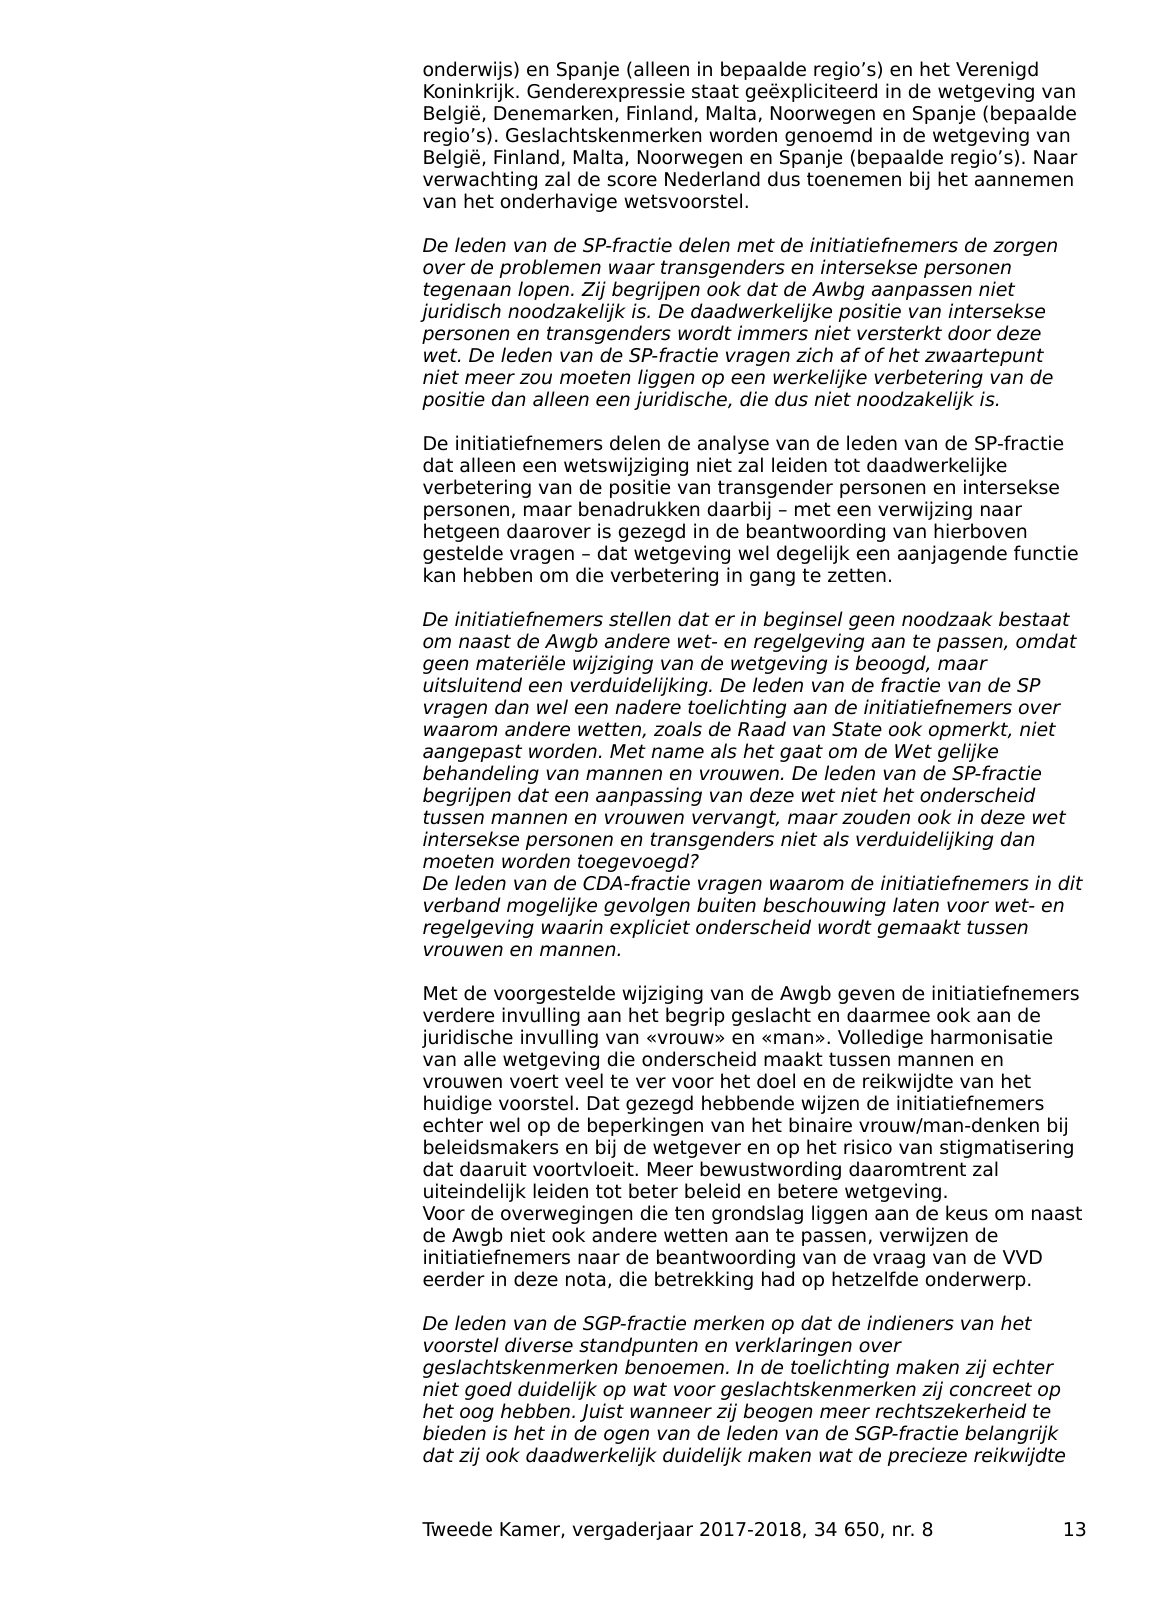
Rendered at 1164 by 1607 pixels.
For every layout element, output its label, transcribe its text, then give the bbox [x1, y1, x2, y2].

text De initiatiefnemers delen de analyse van de leden van de SP-fractie dat alleen een wetswijziging niet zal leiden tot daadwerkelijke verbetering van de positie van transgender personen en intersekse personen, maar benadrukken daarbij – met een verwijzing naar hetgeen daarover is gezegd in de beantwoording van hierboven gestelde vragen – dat wetgeving wel degelijk een aanjagende functie kan hebben om die verbetering in gang te zetten. [422, 433, 1087, 587]
text Met de voorgestelde wijziging van de Awgb geven de initiatiefnemers verdere invulling aan het begrip geslacht en daarmee ook aan de juridische invulling van «vrouw» en «man». Volledige harmonisatie van alle wetgeving die onderscheid maakt tussen mannen en vrouwen voert veel te ver voor het doel en de reikwijdte van het huidige voorstel. Dat gezegd hebbende wijzen de initiatiefnemers echter wel op de beperkingen van het binaire vrouw/man-denken bij beleidsmakers en bij de wetgever en op het risico van stigmatisering dat daaruit voortvloeit. Meer bewustwording daaromtrent zal uiteindelijk leiden tot beter beleid en betere wetgeving. [422, 983, 1087, 1203]
text De initiatiefnemers stellen dat er in beginsel geen noodzaak bestaat om naast de Awgb andere wet- en regelgeving aan te passen, omdat geen materiële wijziging van de wetgeving is beoogd, maar uitsluitend een verduidelijking. De leden van de fractie van de SP vragen dan wel een nadere toelichting aan de initiatiefnemers over waarom andere wetten, zoals de Raad van State ook opmerkt, niet aangepast worden. Met name als het gaat om de Wet gelijke behandeling van mannen en vrouwen. De leden van de SP-fractie begrijpen dat een aanpassing van deze wet niet het onderscheid tussen mannen en vrouwen vervangt, maar zouden ook in deze wet intersekse personen en transgenders niet als verduidelijking dan moeten worden toegevoegd? [422, 609, 1087, 873]
text De leden van de SP-fractie delen met de initiatiefnemers de zorgen over de problemen waar transgenders en intersekse personen tegenaan lopen. Zij begrijpen ook dat de Awbg aanpassen niet juridisch noodzakelijk is. De daadwerkelijke positie van intersekse personen en transgenders wordt immers niet versterkt door deze wet. De leden van de SP-fractie vragen zich af of het zwaartepunt niet meer zou moeten liggen op een werkelijke verbetering van de positie dan alleen een juridische, die dus niet noodzakelijk is. [422, 235, 1087, 411]
text De leden van de SGP-fractie merken op dat de indieners van het voorstel diverse standpunten en verklaringen over geslachtskenmerken benoemen. In de toelichting maken zij echter niet goed duidelijk op wat voor geslachtskenmerken zij concreet op het oog hebben. Juist wanneer zij beogen meer rechtszekerheid te bieden is het in de ogen van de leden van de SGP-fractie belangrijk dat zij ook daadwerkelijk duidelijk maken wat de precieze reikwijdte [422, 1313, 1087, 1467]
text onderwijs) en Spanje (alleen in bepaalde regio’s) en het Verenigd Koninkrijk. Genderexpressie staat geëxpliciteerd in de wetgeving van België, Denemarken, Finland, Malta, Noorwegen en Spanje (bepaalde regio’s). Geslachtskenmerken worden genoemd in de wetgeving van België, Finland, Malta, Noorwegen en Spanje (bepaalde regio’s). Naar verwachting zal de score Nederland dus toenemen bij het aannemen van het onderhavige wetsvoorstel. [422, 59, 1087, 213]
text Voor de overwegingen die ten grondslag liggen aan de keus om naast de Awgb niet ook andere wetten aan te passen, verwijzen de initiatiefnemers naar de beantwoording van de vraag van de VVD eerder in deze nota, die betrekking had op hetzelfde onderwerp. [422, 1203, 1087, 1291]
text De leden van de CDA-fractie vragen waarom de initiatiefnemers in dit verband mogelijke gevolgen buiten beschouwing laten voor wet- en regelgeving waarin expliciet onderscheid wordt gemaakt tussen vrouwen en mannen. [422, 873, 1087, 961]
